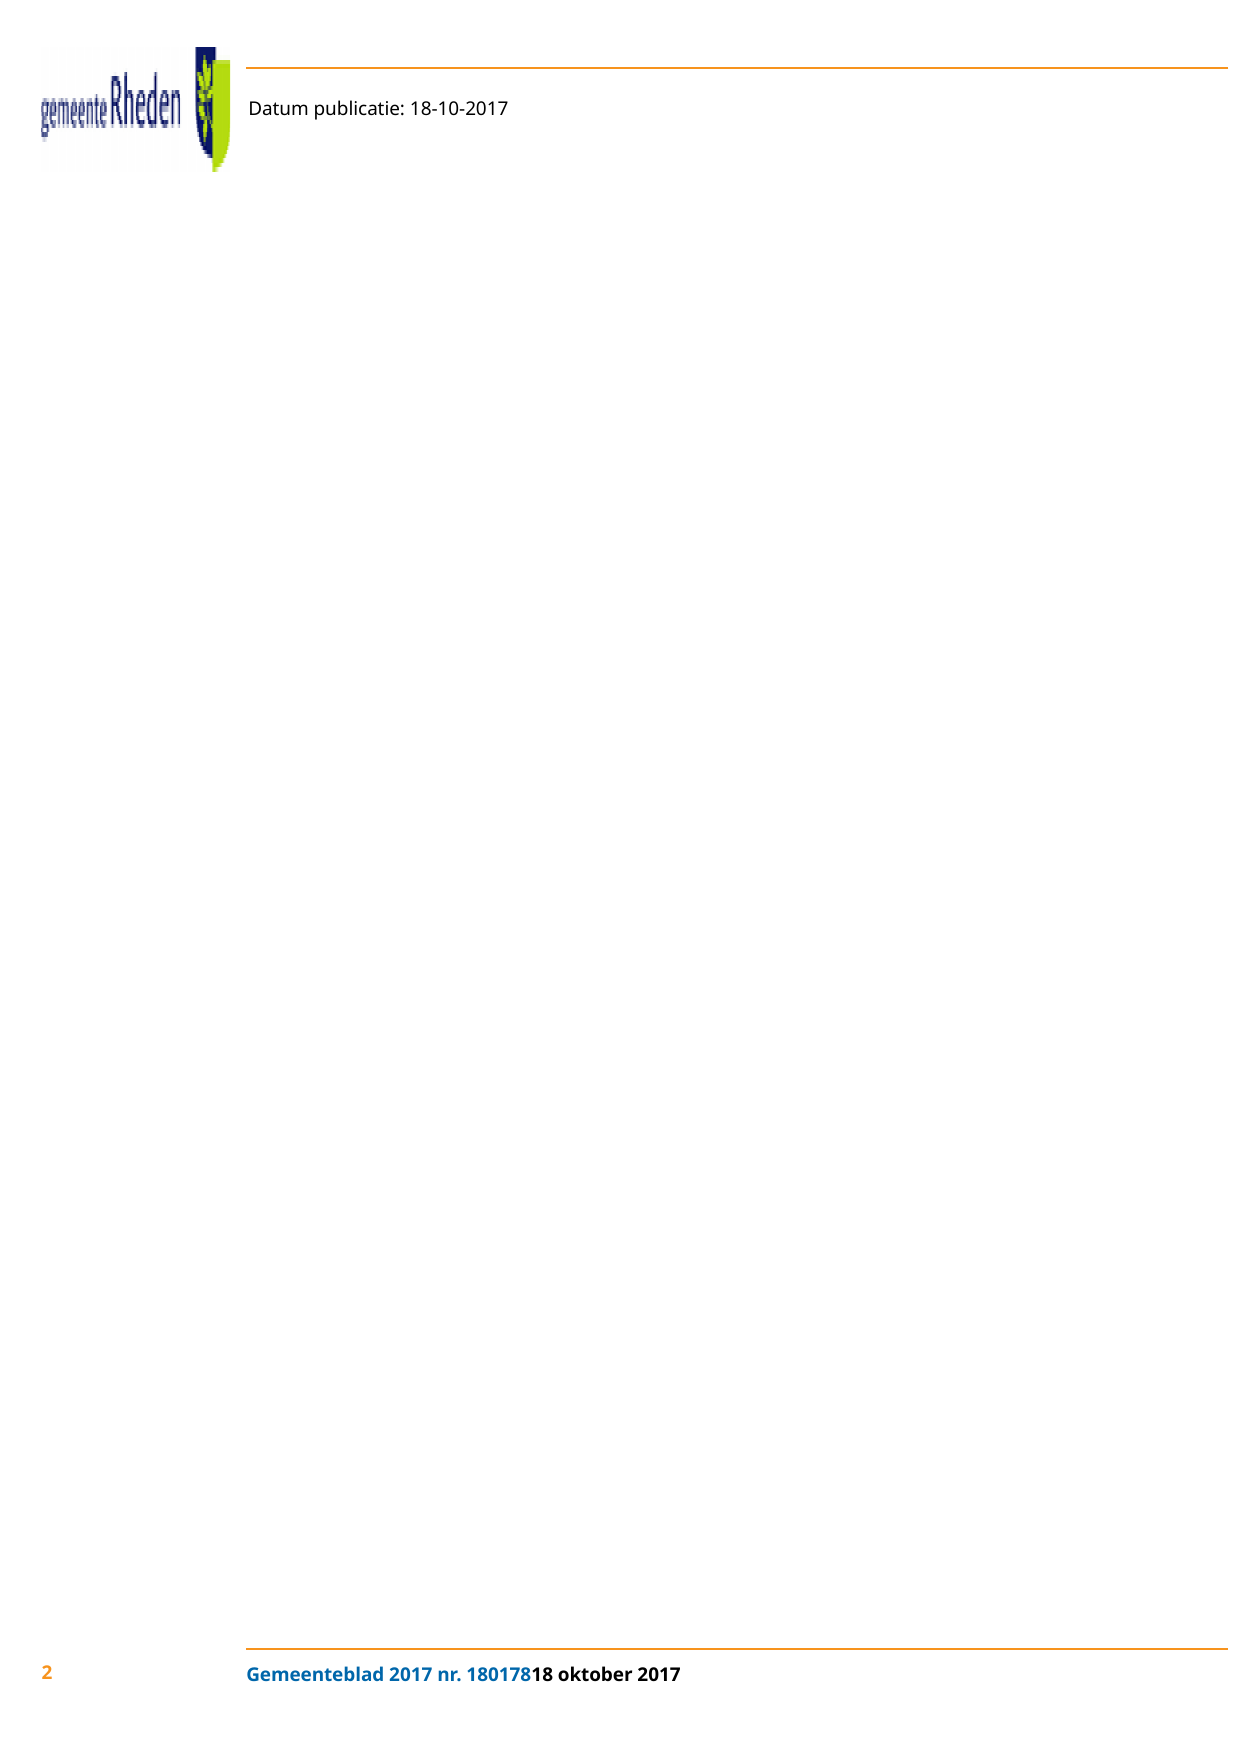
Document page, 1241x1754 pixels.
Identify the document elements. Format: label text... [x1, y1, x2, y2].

picture [41, 47, 231, 172]
text Datum publicatie: 18-10-2017 [248, 95, 1152, 121]
